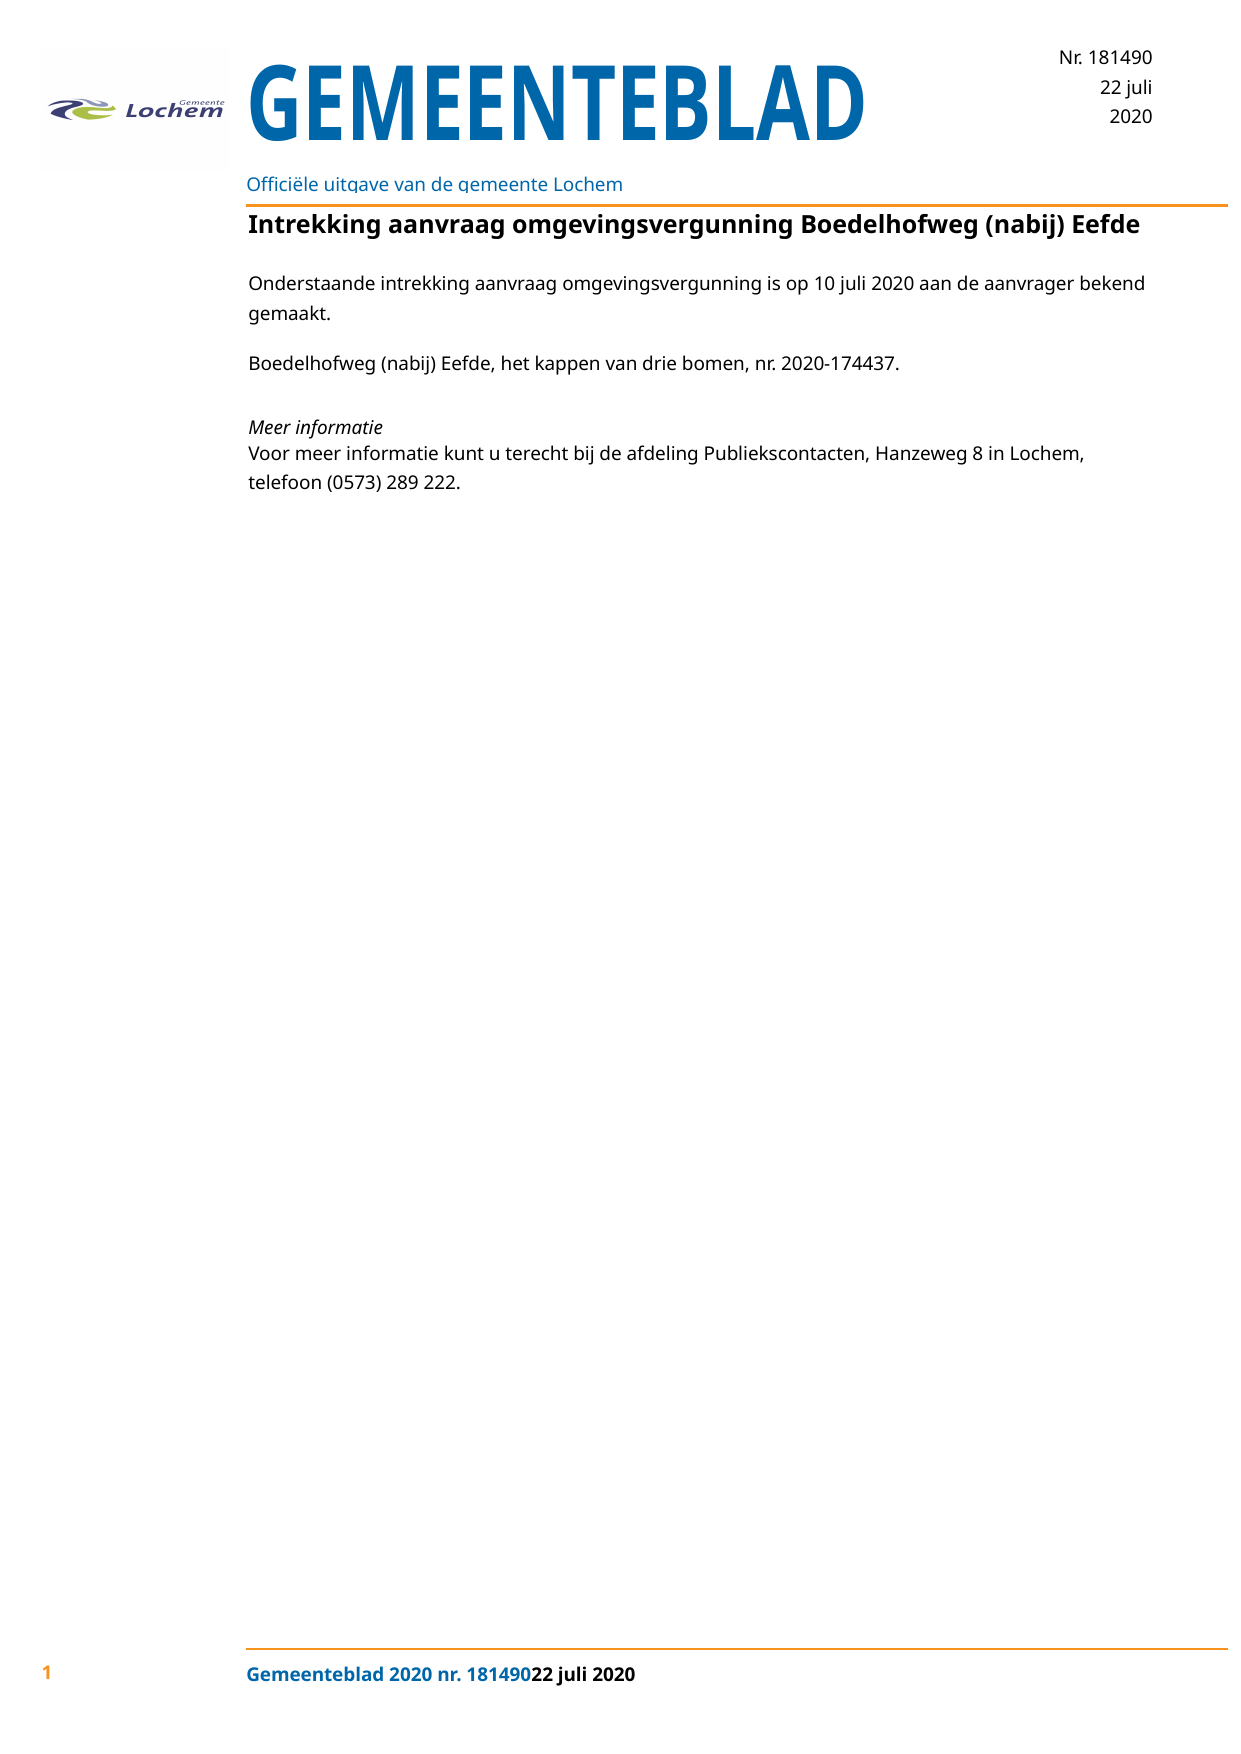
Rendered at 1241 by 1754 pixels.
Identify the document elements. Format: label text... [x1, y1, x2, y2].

text Meer informatie [248, 414, 1152, 440]
text Voor meer informatie kunt u terecht bij de afdeling Publiekscontacten, Hanzeweg 8 in Lochem, telefoon (0573) 289 222. [248, 440, 1152, 495]
picture [41, 47, 231, 172]
text Boedelhofweg (nabij) Eefde, het kappen van drie bomen, nr. 2020-174437. [248, 350, 1152, 376]
text Intrekking aanvraag omgevingsvergunning Boedelhofweg (nabij) Eefde [248, 207, 1152, 241]
text Onderstaande intrekking aanvraag omgevingsvergunning is op 10 juli 2020 aan de aanvrager bekend gemaakt. [248, 270, 1152, 326]
